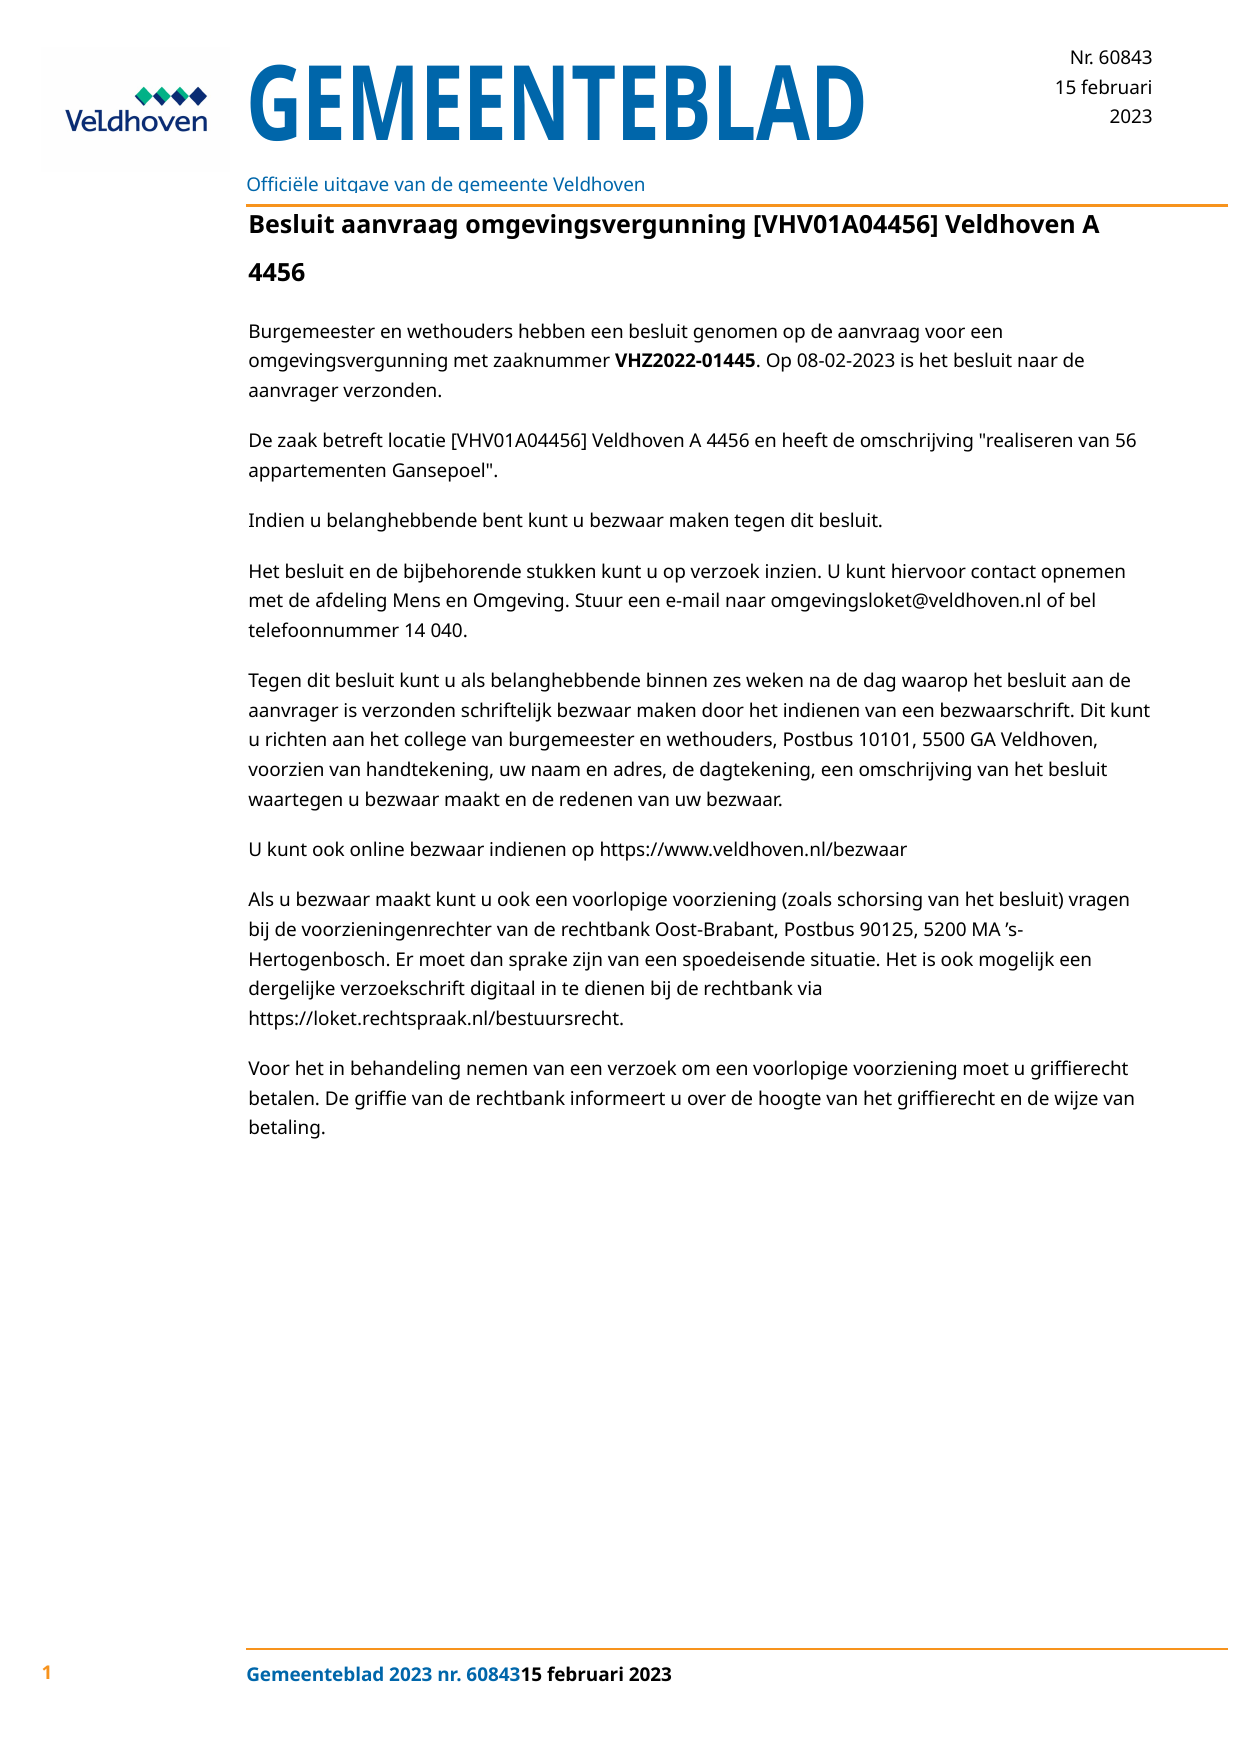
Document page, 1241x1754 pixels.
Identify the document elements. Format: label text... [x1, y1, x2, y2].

text U kunt ook online bezwaar indienen op https://www.veldhoven.nl/bezwaar [248, 836, 1152, 862]
text Tegen dit besluit kunt u als belanghebbende binnen zes weken na de dag waarop het besluit aan de aanvrager is verzonden schriftelijk bezwaar maken door het indienen van een bezwaarschrift. Dit kunt u richten aan het college van burgemeester en wethouders, Postbus 10101, 5500 GA Veldhoven, voorzien van handtekening, uw naam en adres, de dagtekening, een omschrijving van het besluit waartegen u bezwaar maakt en de redenen van uw bezwaar. [248, 667, 1152, 812]
text De zaak betreft locatie [VHV01A04456] Veldhoven A 4456 en heeft de omschrijving "realiseren van 56 appartementen Gansepoel". [248, 427, 1152, 483]
text Als u bezwaar maakt kunt u ook een voorlopige voorziening (zoals schorsing van het besluit) vragen bij de voorzieningenrechter van de rechtbank Oost-Brabant, Postbus 90125, 5200 MA ’s-Hertogenbosch. Er moet dan sprake zijn van een spoedeisende situatie. Het is ook mogelijk een dergelijke verzoekschrift digitaal in te dienen bij de rechtbank via https://loket.rechtspraak.nl/bestuursrecht. [248, 887, 1152, 1031]
picture [41, 47, 231, 172]
text Voor het in behandeling nemen van een verzoek om een voorlopige voorziening moet u griffierecht betalen. De griffie van de rechtbank informeert u over de hoogte van het griffierecht en de wijze van betaling. [248, 1055, 1152, 1140]
text Besluit aanvraag omgevingsvergunning [VHV01A04456] Veldhoven A 4456 [248, 207, 1152, 288]
text Burgemeester en wethouders hebben een besluit genomen op de aanvraag voor een omgevingsvergunning met zaaknummer VHZ2022-01445. Op 08-02-2023 is het besluit naar de aanvrager verzonden. [248, 318, 1152, 403]
text Indien u belanghebbende bent kunt u bezwaar maken tegen dit besluit. [248, 507, 1152, 533]
text Het besluit en de bijbehorende stukken kunt u op verzoek inzien. U kunt hiervoor contact opnemen met de afdeling Mens en Omgeving. Stuur een e-mail naar omgevingsloket@veldhoven.nl of bel telefoonnummer 14 040. [248, 558, 1152, 643]
